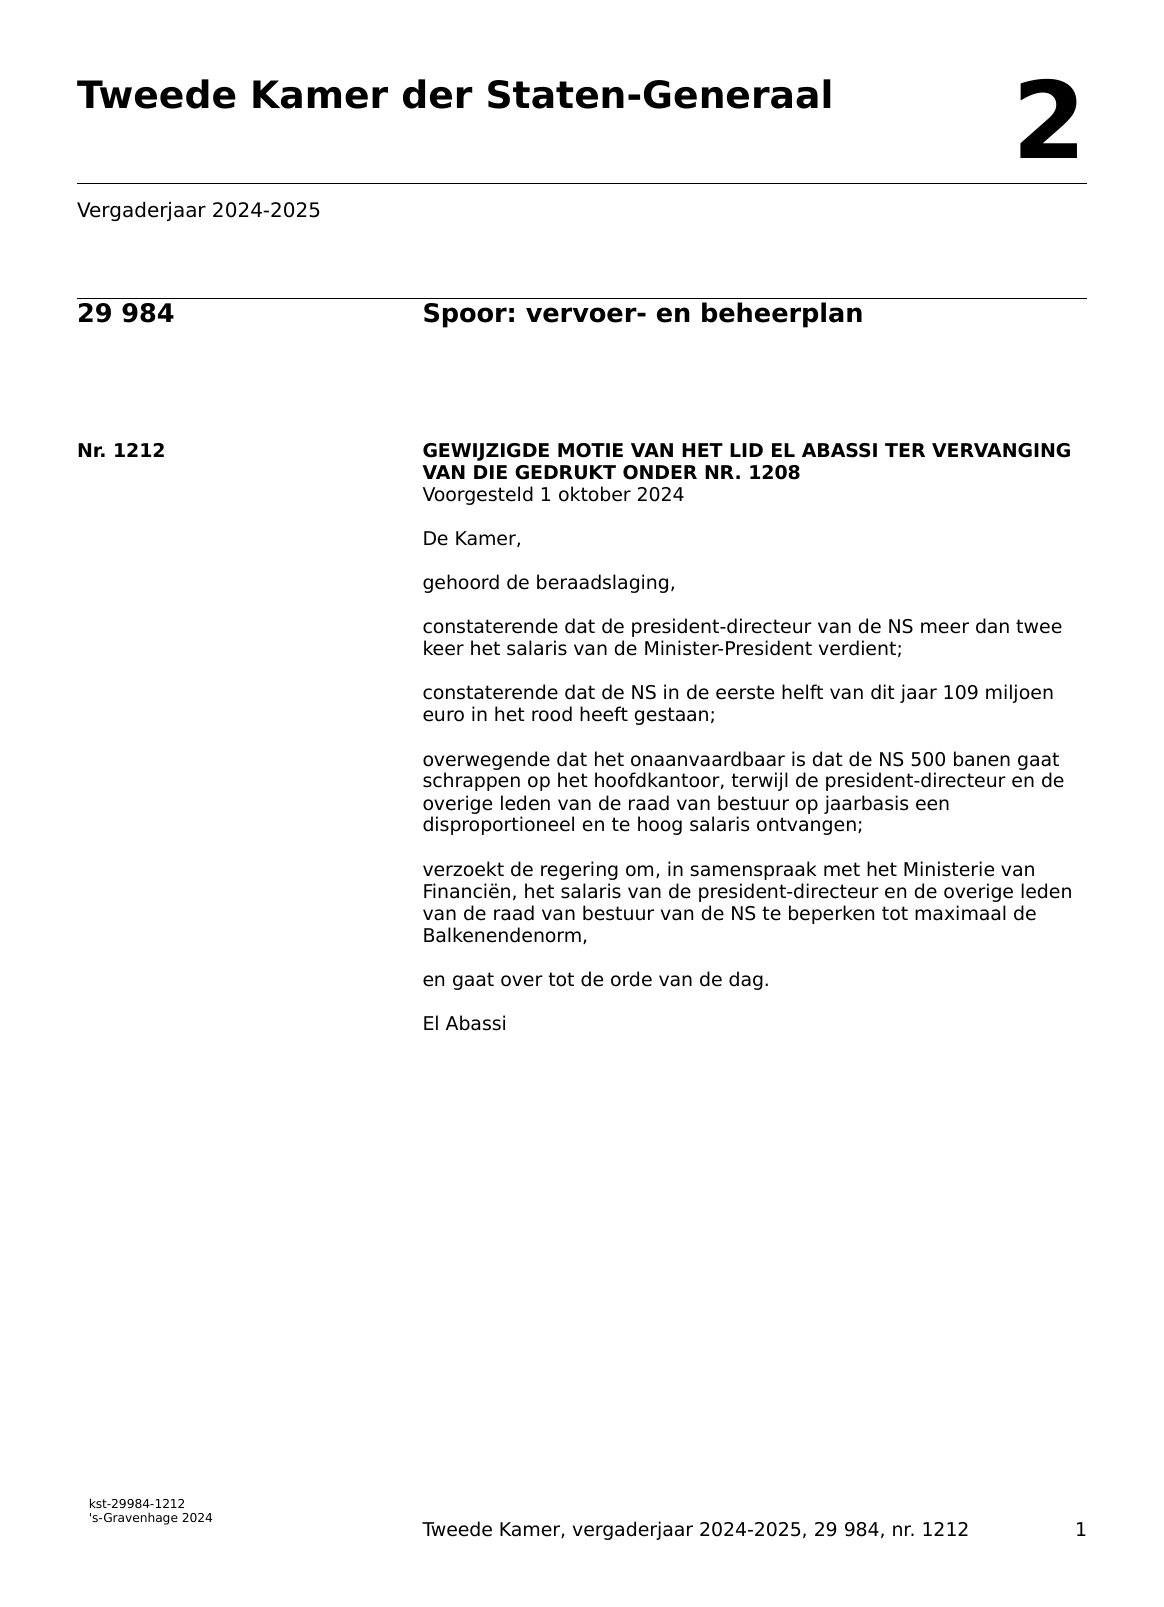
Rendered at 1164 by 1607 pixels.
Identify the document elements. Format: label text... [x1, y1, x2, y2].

table_header Tweede Kamer der Staten-Generaal [77, 59, 886, 183]
text Voorgesteld 1 oktober 2024 [422, 484, 1087, 506]
table_header 2 [886, 59, 1087, 183]
text en gaat over tot de orde van de dag. [422, 969, 1087, 991]
text gehoord de beraadslaging, [422, 572, 1087, 594]
text De Kamer, [422, 528, 1087, 550]
subtitle 29 984 Spoor: vervoer- en beheerplan [77, 299, 1087, 329]
text constaterende dat de NS in de eerste helft van dit jaar 109 miljoen euro in het rood heeft gestaan; [422, 682, 1087, 726]
table_cell Vergaderjaar 2024-2025 [77, 184, 1087, 298]
text El Abassi [422, 1013, 1087, 1035]
text kst-29984-1212 [88, 1497, 323, 1511]
subtitle Nr. 1212 GEWIJZIGDE MOTIE VAN HET LID EL ABASSI TER VERVANGING VAN DIE GEDRUKT ONDER NR. 1208 [77, 440, 1087, 484]
text verzoekt de regering om, in samenspraak met het Ministerie van Financiën, het salaris van de president-directeur en de overige leden van de raad van bestuur van de NS te beperken tot maximaal de Balkenendenorm, [422, 858, 1087, 946]
text 's-Gravenhage 2024 [88, 1511, 323, 1525]
text constaterende dat de president-directeur van de NS meer dan twee keer het salaris van de Minister-President verdient; [422, 616, 1087, 660]
text overwegende dat het onaanvaardbaar is dat de NS 500 banen gaat schrappen op het hoofdkantoor, terwijl de president-directeur en de overige leden van de raad van bestuur op jaarbasis een disproportioneel en te hoog salaris ontvangen; [422, 748, 1087, 836]
